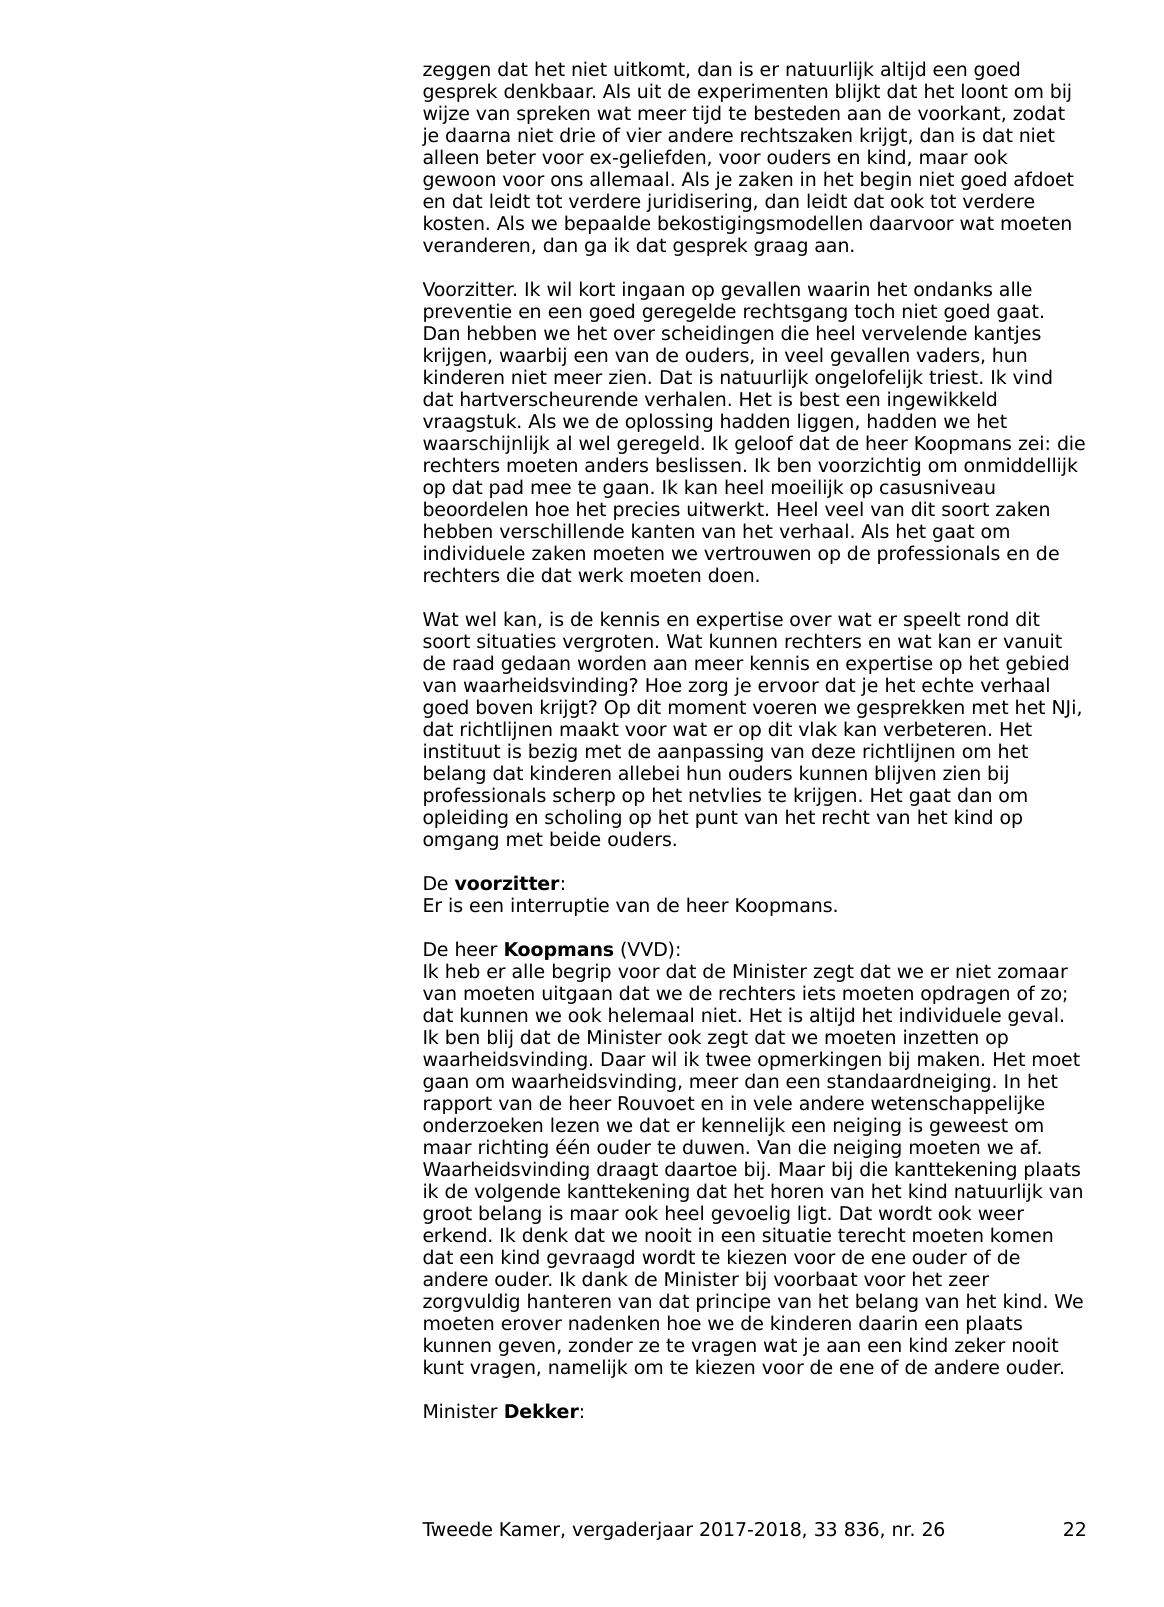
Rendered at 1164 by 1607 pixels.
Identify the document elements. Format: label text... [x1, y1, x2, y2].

text Er is een interruptie van de heer Koopmans. [422, 895, 1087, 917]
text De voorzitter: [422, 873, 1087, 895]
text Minister Dekker: [422, 1401, 1087, 1423]
text De heer Koopmans (VVD): [422, 939, 1087, 961]
text Ik heb er alle begrip voor dat de Minister zegt dat we er niet zomaar van moeten uitgaan dat we de rechters iets moeten opdragen of zo; dat kunnen we ook helemaal niet. Het is altijd het individuele geval. Ik ben blij dat de Minister ook zegt dat we moeten inzetten op waarheidsvinding. Daar wil ik twee opmerkingen bij maken. Het moet gaan om waarheidsvinding, meer dan een standaardneiging. In het rapport van de heer Rouvoet en in vele andere wetenschappelijke onderzoeken lezen we dat er kennelijk een neiging is geweest om maar richting één ouder te duwen. Van die neiging moeten we af. Waarheidsvinding draagt daartoe bij. Maar bij die kanttekening plaats ik de volgende kanttekening dat het horen van het kind natuurlijk van groot belang is maar ook heel gevoelig ligt. Dat wordt ook weer erkend. Ik denk dat we nooit in een situatie terecht moeten komen dat een kind gevraagd wordt te kiezen voor de ene ouder of de andere ouder. Ik dank de Minister bij voorbaat voor het zeer zorgvuldig hanteren van dat principe van het belang van het kind. We moeten erover nadenken hoe we de kinderen daarin een plaats kunnen geven, zonder ze te vragen wat je aan een kind zeker nooit kunt vragen, namelijk om te kiezen voor de ene of de andere ouder. [422, 961, 1087, 1379]
text zeggen dat het niet uitkomt, dan is er natuurlijk altijd een goed gesprek denkbaar. Als uit de experimenten blijkt dat het loont om bij wijze van spreken wat meer tijd te besteden aan de voorkant, zodat je daarna niet drie of vier andere rechtszaken krijgt, dan is dat niet alleen beter voor ex-geliefden, voor ouders en kind, maar ook gewoon voor ons allemaal. Als je zaken in het begin niet goed afdoet en dat leidt tot verdere juridisering, dan leidt dat ook tot verdere kosten. Als we bepaalde bekostigingsmodellen daarvoor wat moeten veranderen, dan ga ik dat gesprek graag aan. [422, 59, 1087, 257]
text Wat wel kan, is de kennis en expertise over wat er speelt rond dit soort situaties vergroten. Wat kunnen rechters en wat kan er vanuit de raad gedaan worden aan meer kennis en expertise op het gebied van waarheidsvinding? Hoe zorg je ervoor dat je het echte verhaal goed boven krijgt? Op dit moment voeren we gesprekken met het NJi, dat richtlijnen maakt voor wat er op dit vlak kan verbeteren. Het instituut is bezig met de aanpassing van deze richtlijnen om het belang dat kinderen allebei hun ouders kunnen blijven zien bij professionals scherp op het netvlies te krijgen. Het gaat dan om opleiding en scholing op het punt van het recht van het kind op omgang met beide ouders. [422, 609, 1087, 851]
text Voorzitter. Ik wil kort ingaan op gevallen waarin het ondanks alle preventie en een goed geregelde rechtsgang toch niet goed gaat. Dan hebben we het over scheidingen die heel vervelende kantjes krijgen, waarbij een van de ouders, in veel gevallen vaders, hun kinderen niet meer zien. Dat is natuurlijk ongelofelijk triest. Ik vind dat hartverscheurende verhalen. Het is best een ingewikkeld vraagstuk. Als we de oplossing hadden liggen, hadden we het waarschijnlijk al wel geregeld. Ik geloof dat de heer Koopmans zei: die rechters moeten anders beslissen. Ik ben voorzichtig om onmiddellijk op dat pad mee te gaan. Ik kan heel moeilijk op casusniveau beoordelen hoe het precies uitwerkt. Heel veel van dit soort zaken hebben verschillende kanten van het verhaal. Als het gaat om individuele zaken moeten we vertrouwen op de professionals en de rechters die dat werk moeten doen. [422, 279, 1087, 587]
